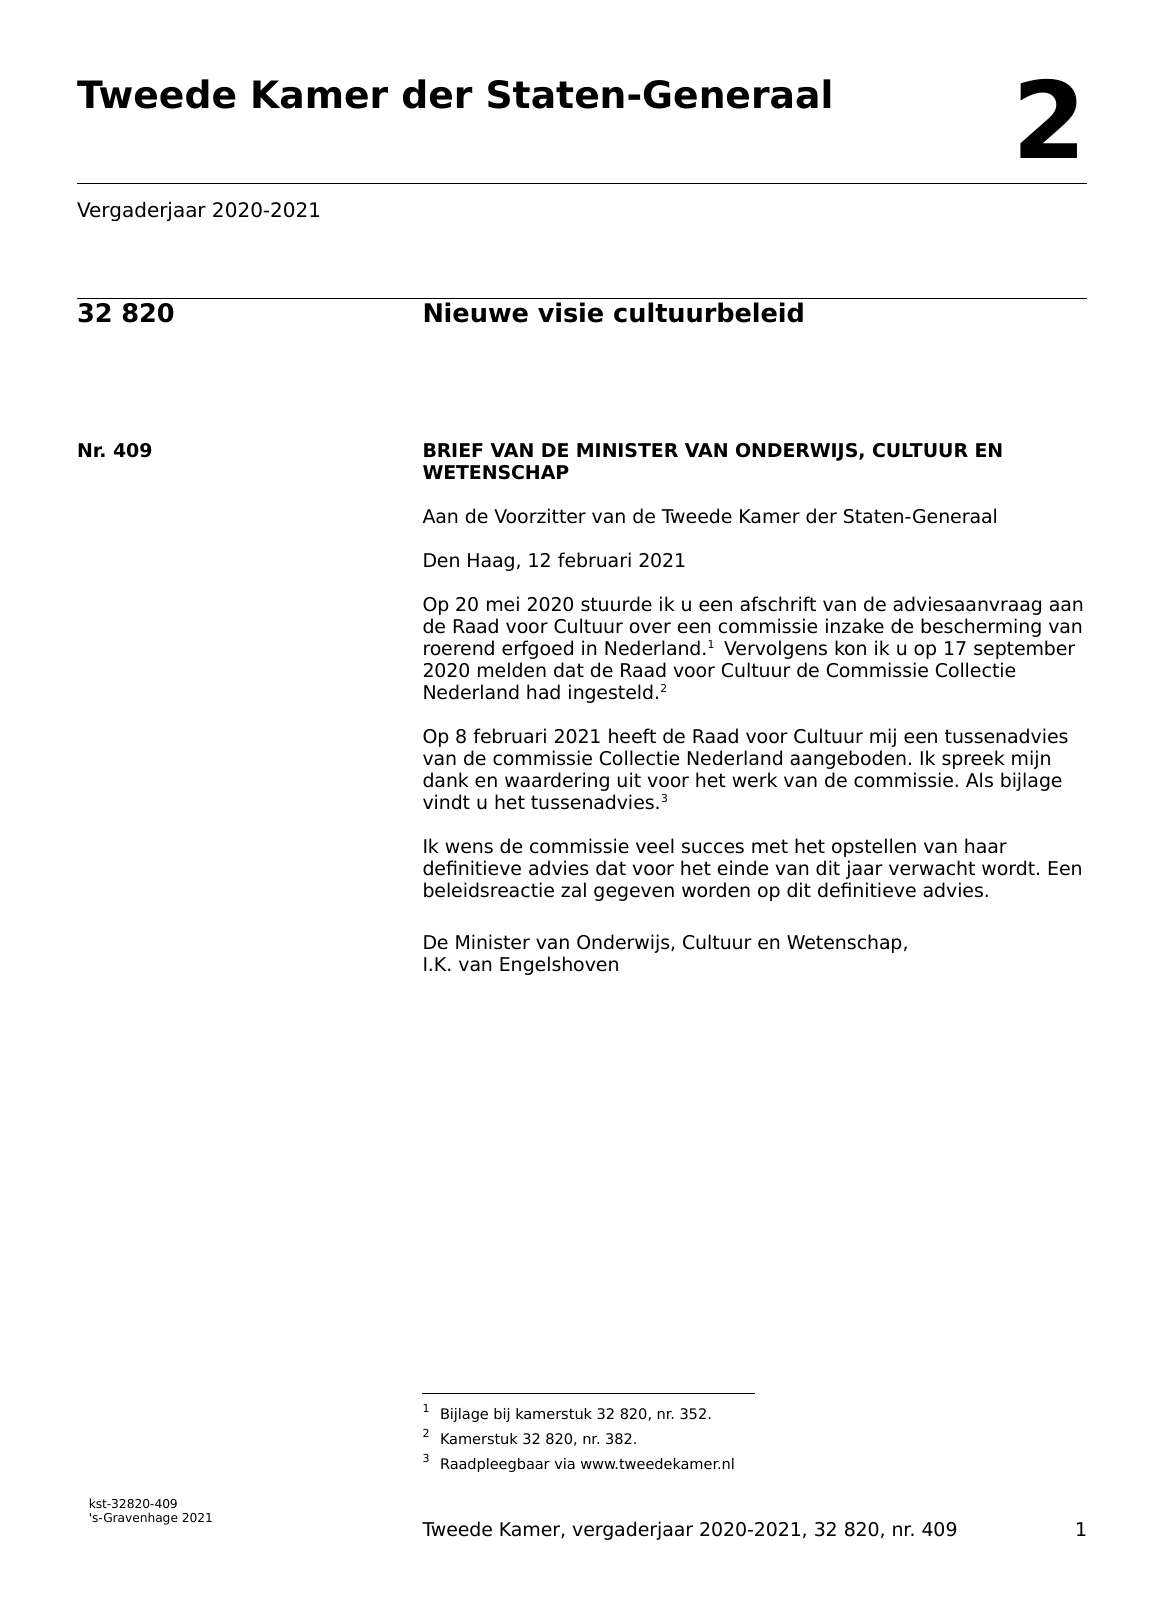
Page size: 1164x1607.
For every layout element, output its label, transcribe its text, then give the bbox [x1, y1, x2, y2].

text Ik wens de commissie veel succes met het opstellen van haar definitieve advies dat voor het einde van dit jaar verwacht wordt. Een beleidsreactie zal gegeven worden op dit definitieve advies. [422, 836, 1087, 902]
text Den Haag, 12 februari 2021 [422, 550, 1087, 572]
table_header 2 [886, 59, 1087, 183]
text Bijlage bij kamerstuk 32 820, nr. 352. [422, 1402, 1087, 1424]
text De Minister van Onderwijs, Cultuur en Wetenschap, I.K. van Engelshoven [422, 932, 1087, 976]
text 's-Gravenhage 2021 [88, 1511, 323, 1525]
subtitle Nr. 409 BRIEF VAN DE MINISTER VAN ONDERWIJS, CULTUUR EN WETENSCHAP [77, 440, 1087, 484]
table_header Tweede Kamer der Staten-Generaal [77, 59, 886, 183]
text Kamerstuk 32 820, nr. 382. [422, 1427, 1087, 1449]
text Op 20 mei 2020 stuurde ik u een afschrift van de adviesaanvraag aan de Raad voor Cultuur over een commissie inzake de bescherming van roerend erfgoed in Nederland. Vervolgens kon ik u op 17 september 2020 melden dat de Raad voor Cultuur de Commissie Collectie Nederland had ingesteld. [422, 594, 1087, 704]
text Raadpleegbaar via www.tweedekamer.nl [422, 1452, 1087, 1474]
text kst-32820-409 [88, 1497, 323, 1511]
text Aan de Voorzitter van de Tweede Kamer der Staten-Generaal [422, 506, 1087, 528]
table_cell Vergaderjaar 2020-2021 [77, 184, 1087, 298]
subtitle 32 820 Nieuwe visie cultuurbeleid [77, 299, 1087, 329]
text Op 8 februari 2021 heeft de Raad voor Cultuur mij een tussenadvies van de commissie Collectie Nederland aangeboden. Ik spreek mijn dank en waardering uit voor het werk van de commissie. Als bijlage vindt u het tussenadvies. [422, 726, 1087, 814]
